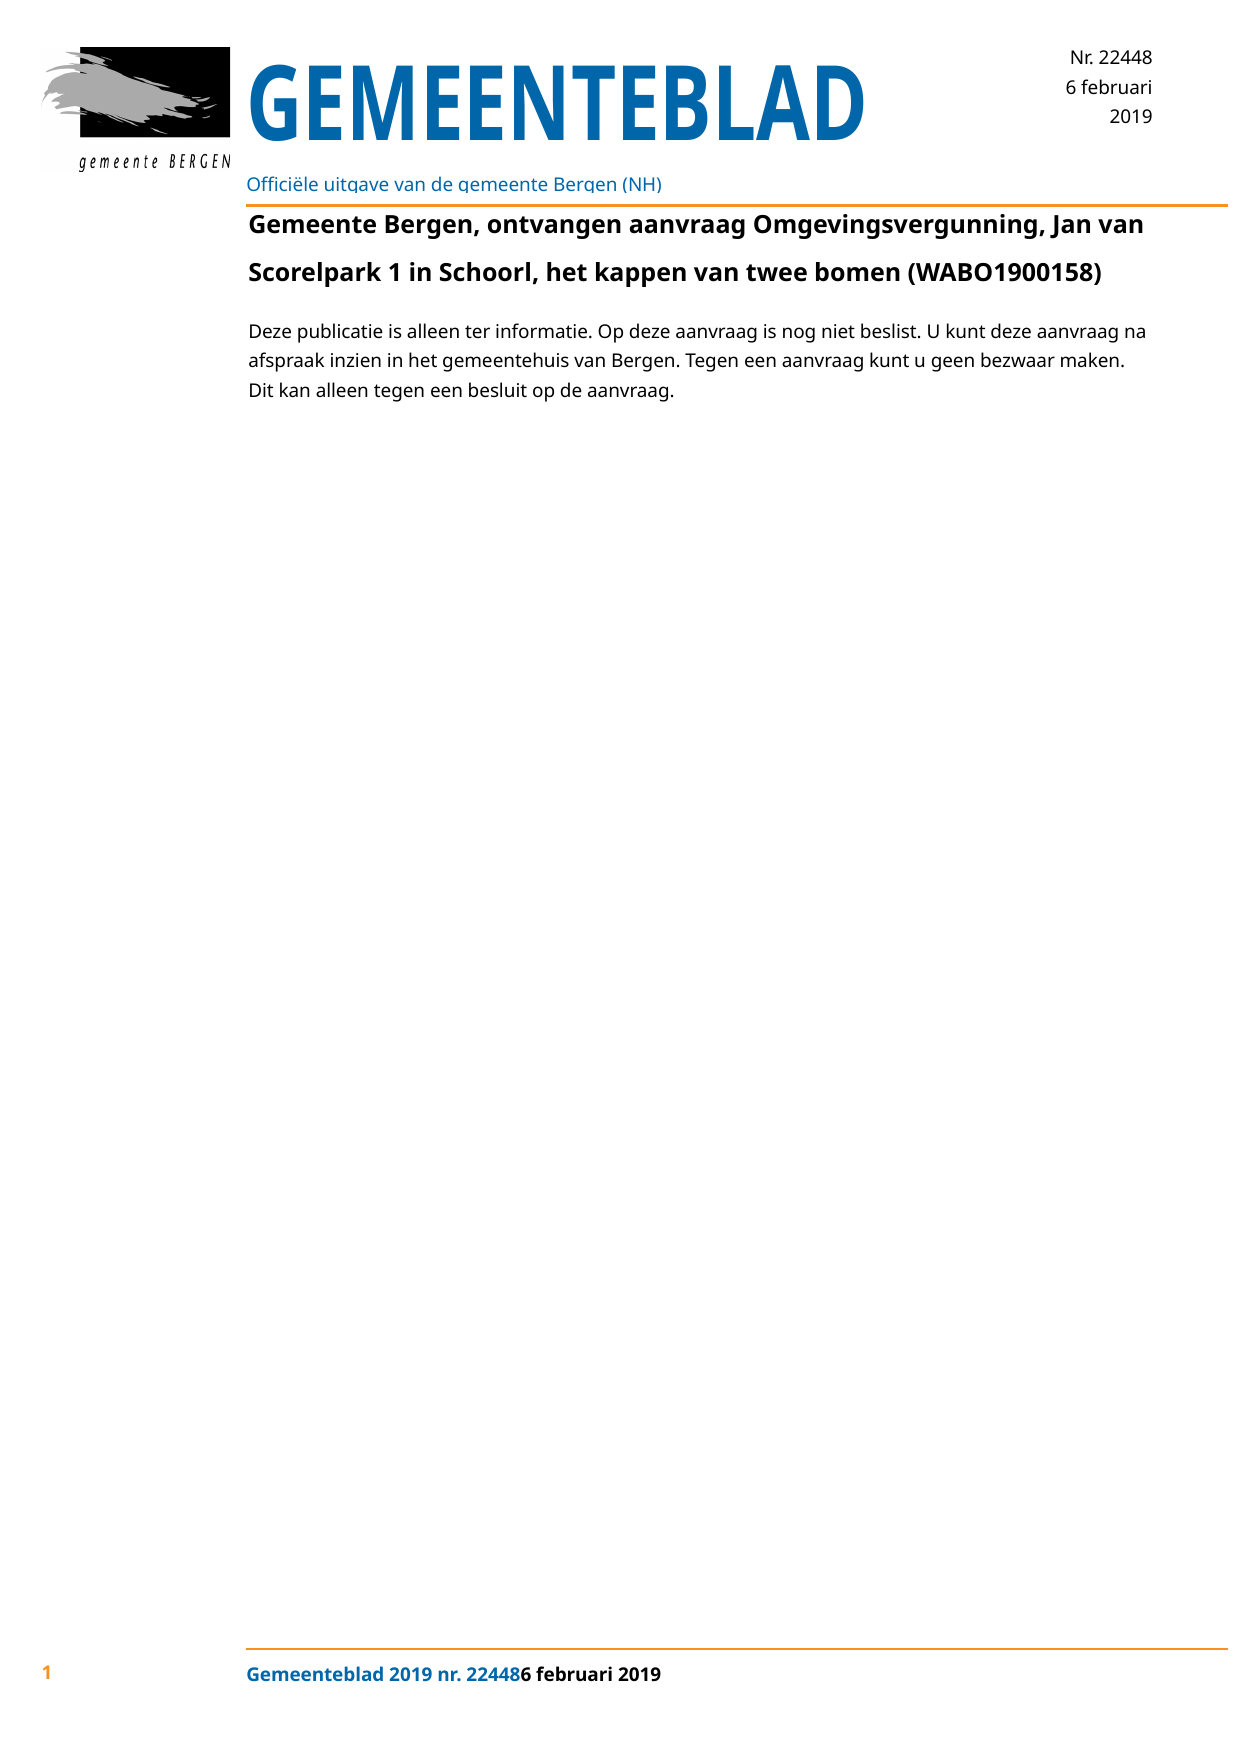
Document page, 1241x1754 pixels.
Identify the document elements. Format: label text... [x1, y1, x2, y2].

text Deze publicatie is alleen ter informatie. Op deze aanvraag is nog niet beslist. U kunt deze aanvraag na afspraak inzien in het gemeentehuis van Bergen. Tegen een aanvraag kunt u geen bezwaar maken. Dit kan alleen tegen een besluit op de aanvraag. [248, 318, 1152, 403]
text Gemeente Bergen, ontvangen aanvraag Omgevingsvergunning, Jan van Scorelpark 1 in Schoorl, het kappen van twee bomen (WABO1900158) [248, 207, 1152, 288]
picture [41, 47, 231, 172]
